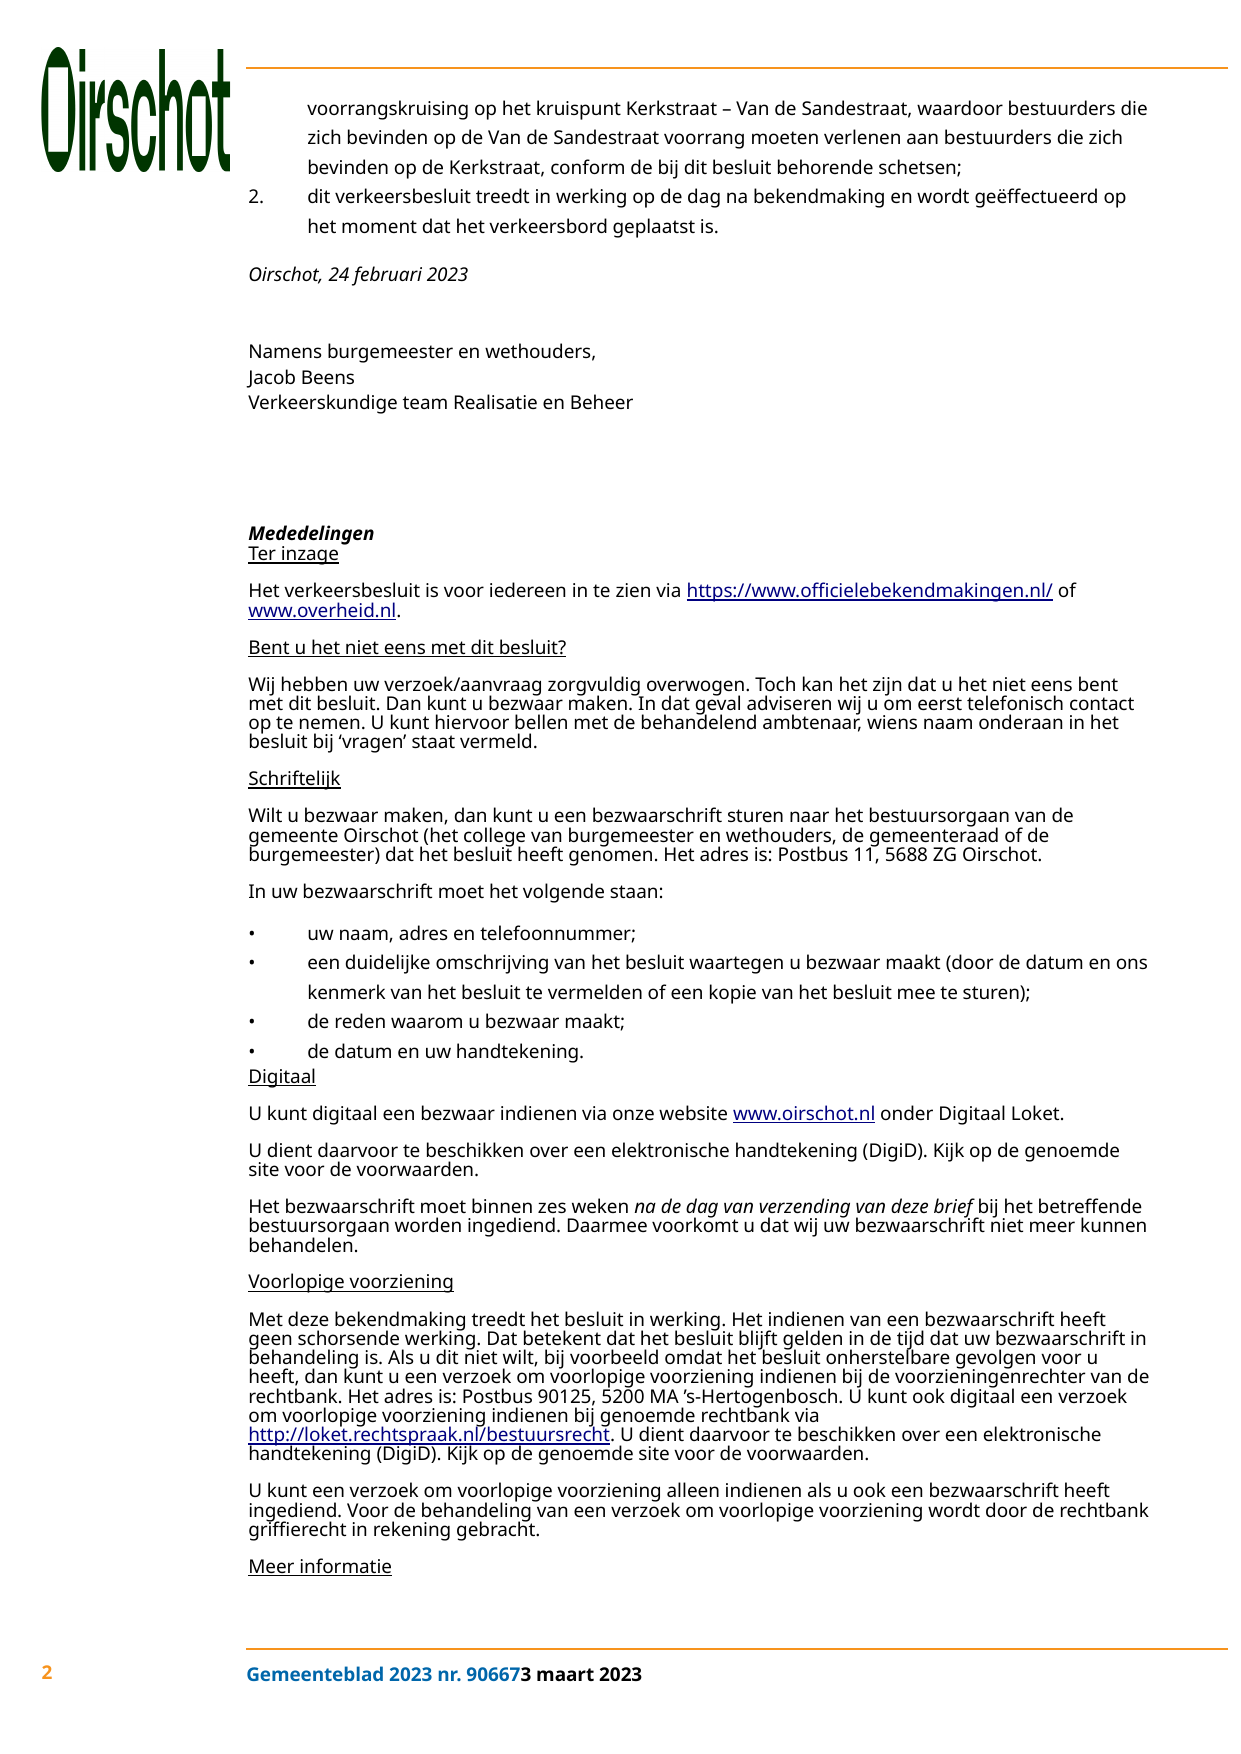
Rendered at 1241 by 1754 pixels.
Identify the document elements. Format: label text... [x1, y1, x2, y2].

text Het bezwaarschrift moet binnen zes weken na de dag van verzending van deze brief bij het betreffende bestuursorgaan worden ingediend. Daarmee voorkomt u dat wij uw bezwaarschrift niet meer kunnen behandelen. [248, 1198, 1152, 1256]
text Het verkeersbesluit is voor iedereen in te zien via https://www.officielebekendmakingen.nl/ of www.overheid.nl. [248, 582, 1152, 621]
list voorrangskruising op het kruispunt Kerkstraat – Van de Sandestraat, waardoor bestuurders die zich bevinden op de Van de Sandestraat voorrang moeten verlenen aan bestuurders die zich bevinden op de Kerkstraat, conform de bij dit besluit behorende schetsen; [248, 95, 1152, 180]
text Meer informatie [248, 1558, 1152, 1577]
list een duidelijke omschrijving van het besluit waartegen u bezwaar maakt (door de datum en ons kenmerk van het besluit te vermelden of een kopie van het besluit mee te sturen); [248, 949, 1152, 1005]
text U kunt digitaal een bezwaar indienen via onze website www.oirschot.nl onder Digitaal Loket. [248, 1105, 1152, 1124]
list de datum en uw handtekening. [248, 1038, 1152, 1064]
text Wilt u bezwaar maken, dan kunt u een bezwaarschrift sturen naar het bestuursorgaan van de gemeente Oirschot (het college van burgemeester en wethouders, de gemeenteraad of de burgemeester) dat het besluit heeft genomen. Het adres is: Postbus 11, 5688 ZG Oirschot. [248, 807, 1152, 865]
text Schriftelijk [248, 770, 1152, 790]
text Jacob Beens [248, 364, 1152, 389]
text Voorlopige voorziening [248, 1273, 1152, 1293]
text Digitaal [248, 1068, 1152, 1087]
text Ter inzage [248, 545, 1152, 565]
text Mededelingen [248, 520, 1152, 545]
text Bent u het niet eens met dit besluit? [248, 639, 1152, 658]
text U dient daarvoor te beschikken over een elektronische handtekening (DigiD). Kijk op de genoemde site voor de voorwaarden. [248, 1142, 1152, 1180]
text Met deze bekendmaking treedt het besluit in werking. Het indienen van een bezwaarschrift heeft geen schorsende werking. Dat betekent dat het besluit blijft gelden in de tijd dat uw bezwaarschrift in behandeling is. Als u dit niet wilt, bij voorbeeld omdat het besluit onherstelbare gevolgen voor u heeft, dan kunt u een verzoek om voorlopige voorziening indienen bij de voorzieningenrechter van de rechtbank. Het adres is: Postbus 90125, 5200 MA ’s-Hertogenbosch. U kunt ook digitaal een verzoek om voorlopige voorziening indienen bij genoemde rechtbank via http://loket.rechtspraak.nl/bestuursrecht. U dient daarvoor te beschikken over een elektronische handtekening (DigiD). Kijk op de genoemde site voor de voorwaarden. [248, 1311, 1152, 1465]
list uw naam, adres en telefoonnummer; [248, 920, 1152, 946]
text Namens burgemeester en wethouders, [248, 338, 1152, 364]
text U kunt een verzoek om voorlopige voorziening alleen indienen als u ook een bezwaarschrift heeft ingediend. Voor de behandeling van een verzoek om voorlopige voorziening wordt door de rechtbank griffierecht in rekening gebracht. [248, 1482, 1152, 1540]
text Verkeerskundige team Realisatie en Beheer [248, 389, 1152, 415]
text Oirschot, 24 februari 2023 [248, 261, 1152, 287]
picture [41, 47, 231, 172]
text Wij hebben uw verzoek/aanvraag zorgvuldig overwogen. Toch kan het zijn dat u het niet eens bent met dit besluit. Dan kunt u bezwaar maken. In dat geval adviseren wij u om eerst telefonisch contact op te nemen. U kunt hiervoor bellen met de behandelend ambtenaar, wiens naam onderaan in het besluit bij ‘vragen’ staat vermeld. [248, 676, 1152, 753]
text In uw bezwaarschrift moet het volgende staan: [248, 883, 1152, 902]
list dit verkeersbesluit treedt in werking op de dag na bekendmaking en wordt geëffectueerd op het moment dat het verkeersbord geplaatst is. [248, 183, 1152, 239]
list de reden waarom u bezwaar maakt; [248, 1009, 1152, 1034]
